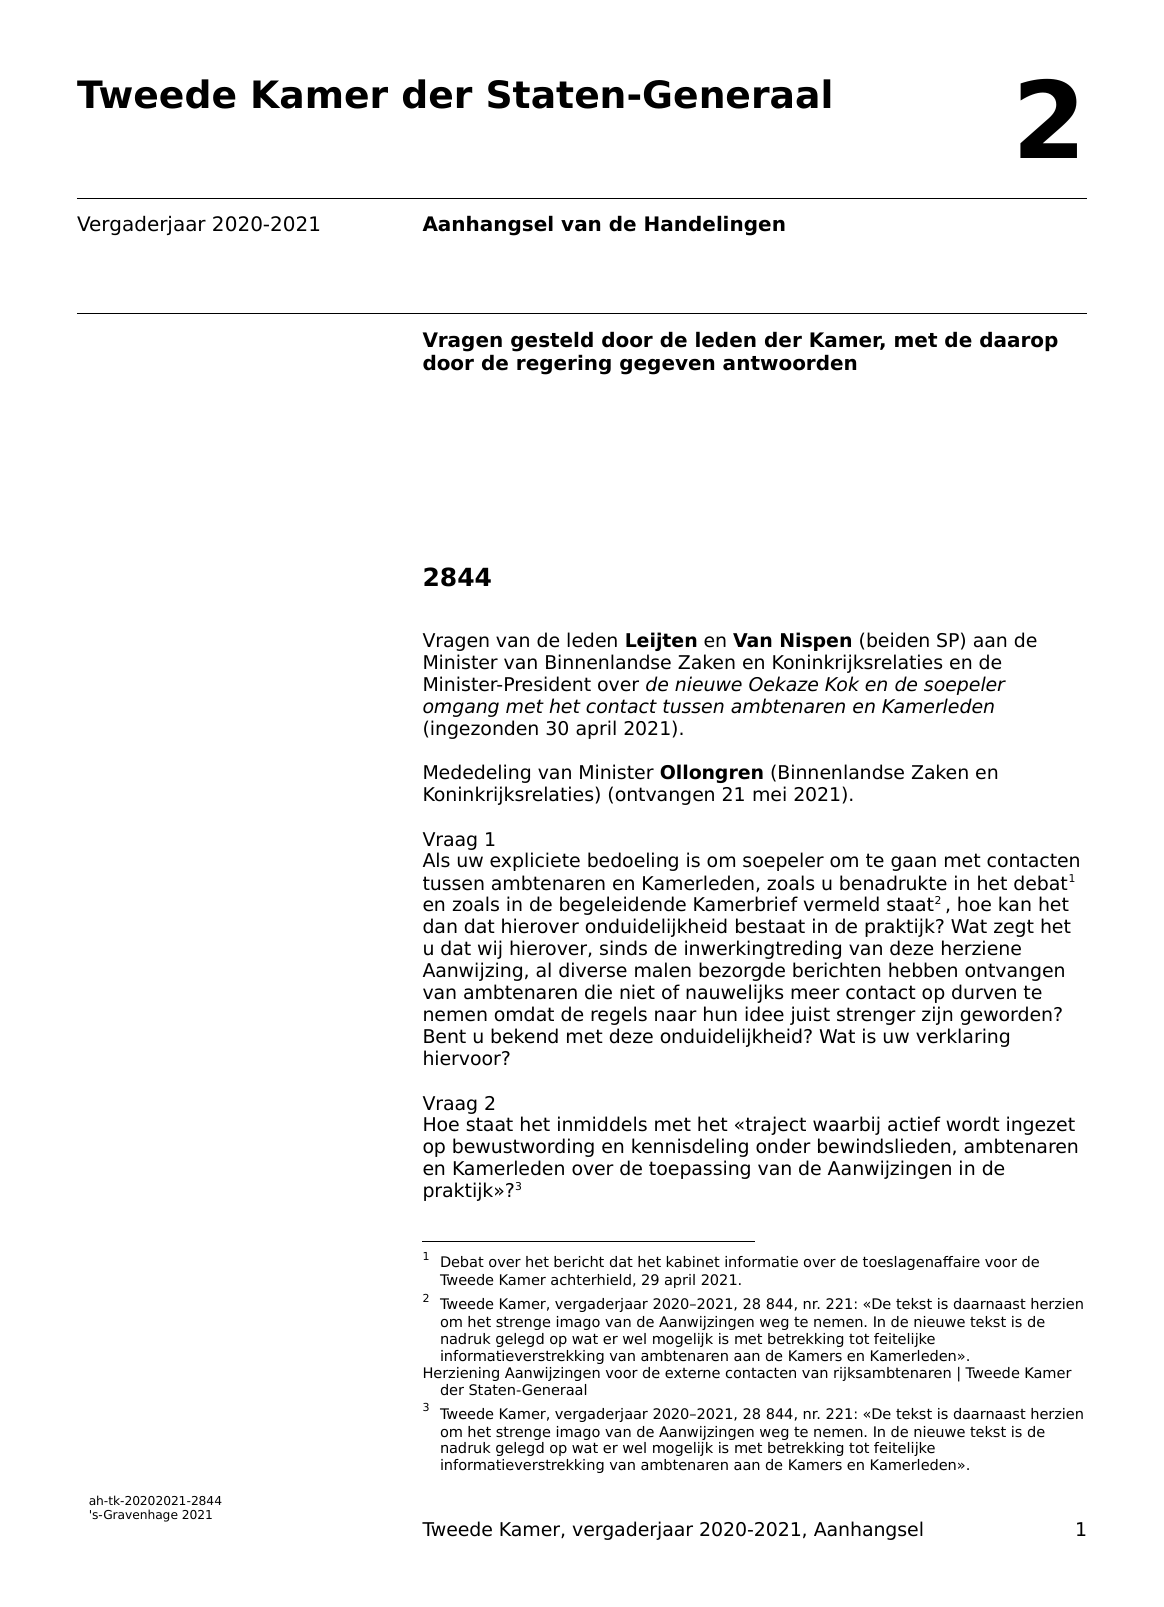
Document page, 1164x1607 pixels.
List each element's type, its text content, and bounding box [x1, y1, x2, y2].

text Herziening Aanwijzingen voor de externe contacten van rijksambtenaren | Tweede Kamer der Staten-Generaal [422, 1365, 1087, 1399]
text 2844 [422, 563, 1087, 592]
table_cell Vragen gesteld door de leden der Kamer, met de daarop door de regering gegeven antwoorden [422, 314, 1087, 375]
text Tweede Kamer, vergaderjaar 2020–2021, 28 844, nr. 221: «De tekst is daarnaast herzien om het strenge imago van de Aanwijzingen weg te nemen. In de nieuwe tekst is de nadruk gelegd op wat er wel mogelijk is met betrekking tot feitelijke informatieverstrekking van ambtenaren aan de Kamers en Kamerleden». [422, 1292, 1087, 1365]
text ah-tk-20202021-2844 [88, 1494, 323, 1508]
text Vraag 1 [422, 828, 1087, 850]
table_cell Aanhangsel van de Handelingen [422, 199, 1087, 313]
text Mededeling van Minister Ollongren (Binnenlandse Zaken en Koninkrijksrelaties) (ontvangen 21 mei 2021). [422, 762, 1087, 806]
text Debat over het bericht dat het kabinet informatie over de toeslagenaffaire voor de Tweede Kamer achterhield, 29 april 2021. [422, 1250, 1087, 1289]
table_cell [77, 314, 422, 375]
table_header 2 [886, 59, 1087, 198]
text Als uw expliciete bedoeling is om soepeler om te gaan met contacten tussen ambtenaren en Kamerleden, zoals u benadrukte in het debat en zoals in de begeleidende Kamerbrief vermeld staat, hoe kan het dan dat hierover onduidelijkheid bestaat in de praktijk? Wat zegt het u dat wij hierover, sinds de inwerkingtreding van deze herziene Aanwijzing, al diverse malen bezorgde berichten hebben ontvangen van ambtenaren die niet of nauwelijks meer contact op durven te nemen omdat de regels naar hun idee juist strenger zijn geworden? Bent u bekend met deze onduidelijkheid? Wat is uw verklaring hiervoor? [422, 850, 1087, 1070]
text Tweede Kamer, vergaderjaar 2020–2021, 28 844, nr. 221: «De tekst is daarnaast herzien om het strenge imago van de Aanwijzingen weg te nemen. In de nieuwe tekst is de nadruk gelegd op wat er wel mogelijk is met betrekking tot feitelijke informatieverstrekking van ambtenaren aan de Kamers en Kamerleden». [422, 1402, 1087, 1474]
text Vragen van de leden Leijten en Van Nispen (beiden SP) aan de Minister van Binnenlandse Zaken en Koninkrijksrelaties en de Minister-President over de nieuwe Oekaze Kok en de soepeler omgang met het contact tussen ambtenaren en Kamerleden (ingezonden 30 april 2021). [422, 630, 1087, 740]
text Vraag 2 [422, 1092, 1087, 1114]
table_header Tweede Kamer der Staten-Generaal [77, 59, 886, 198]
text 's-Gravenhage 2021 [88, 1508, 323, 1522]
table_cell Vergaderjaar 2020-2021 [77, 199, 422, 313]
text Hoe staat het inmiddels met het «traject waarbij actief wordt ingezet op bewustwording en kennisdeling onder bewindslieden, ambtenaren en Kamerleden over de toepassing van de Aanwijzingen in de praktijk»? [422, 1114, 1087, 1202]
